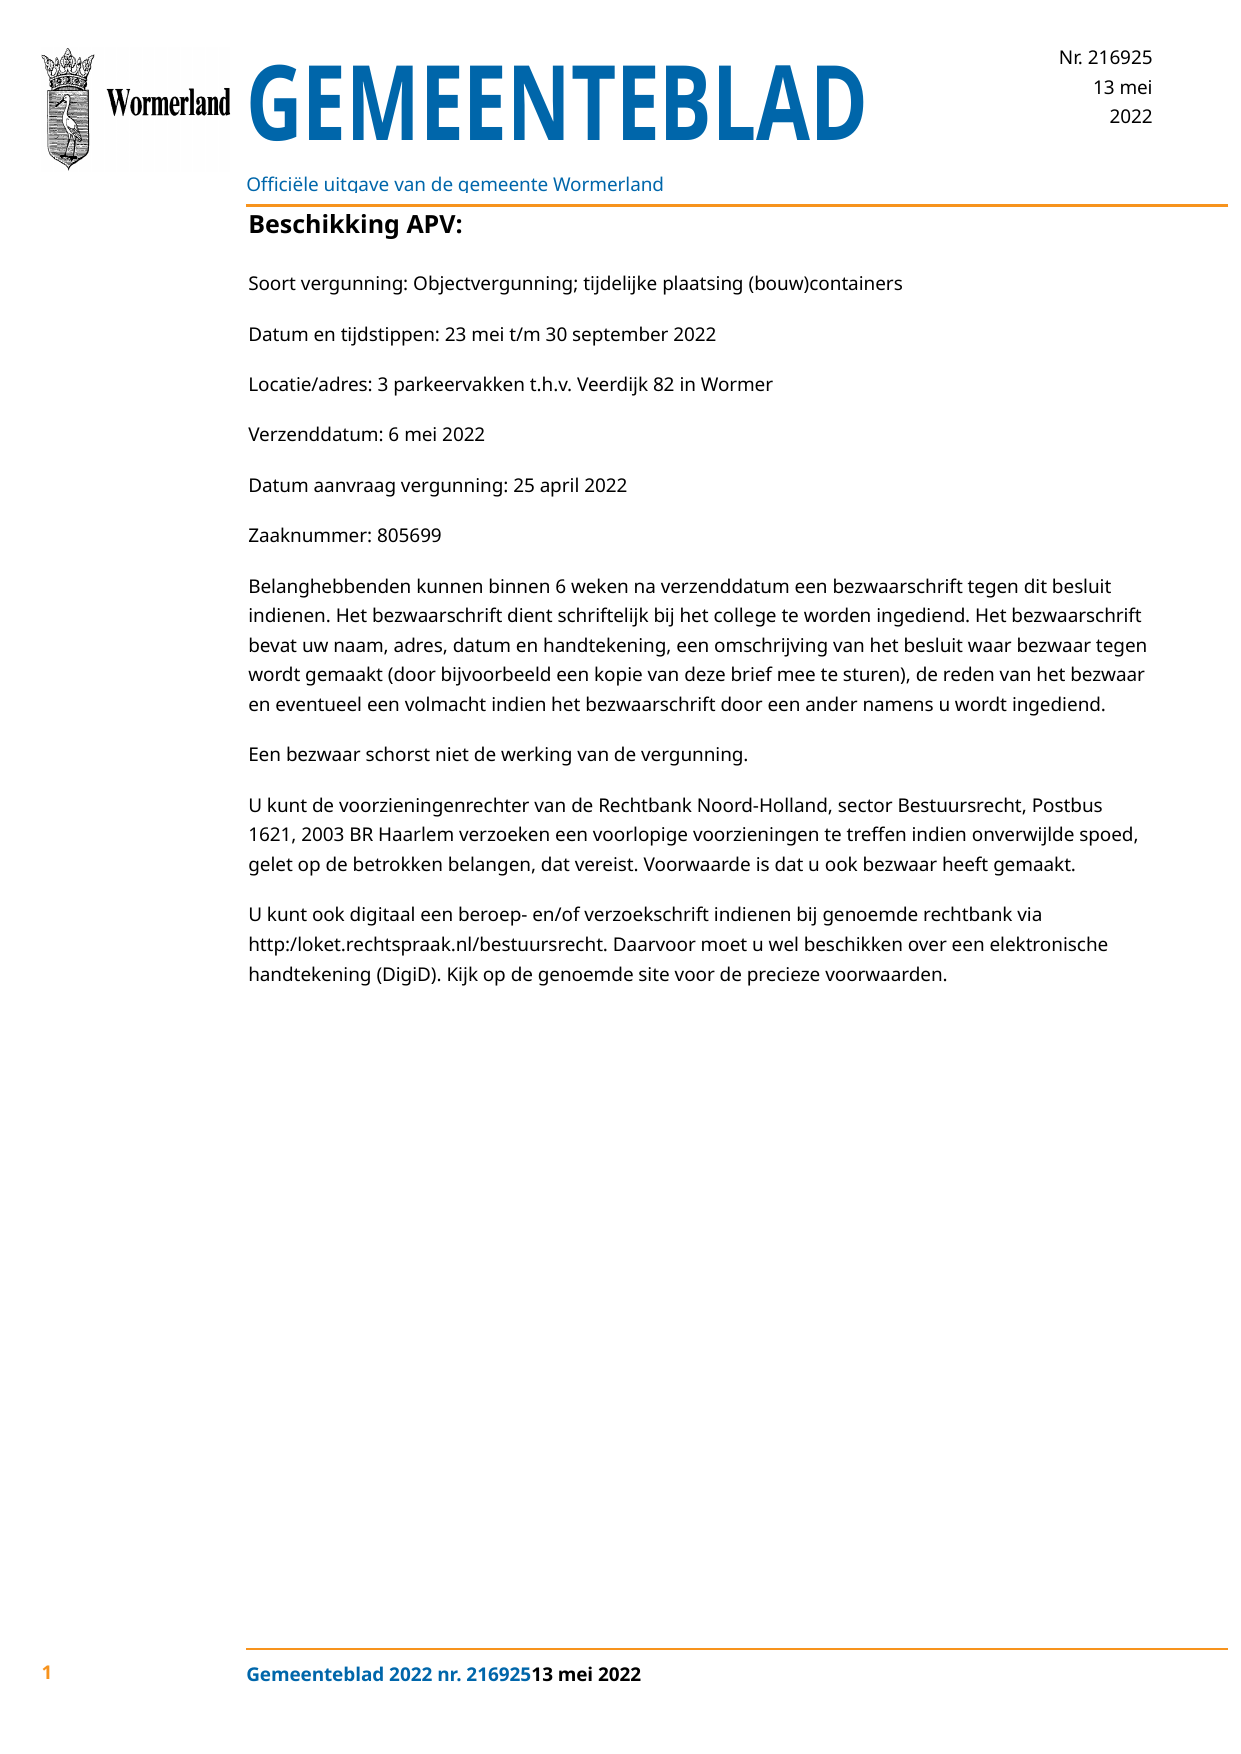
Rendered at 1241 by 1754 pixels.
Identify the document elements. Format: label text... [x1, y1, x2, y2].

text Belanghebbenden kunnen binnen 6 weken na verzenddatum een bezwaarschrift tegen dit besluit indienen. Het bezwaarschrift dient schriftelijk bij het college te worden ingediend. Het bezwaarschrift bevat uw naam, adres, datum en handtekening, een omschrijving van het besluit waar bezwaar tegen wordt gemaakt (door bijvoorbeeld een kopie van deze brief mee te sturen), de reden van het bezwaar en eventueel een volmacht indien het bezwaarschrift door een ander namens u wordt ingediend. [248, 573, 1152, 717]
text U kunt ook digitaal een beroep- en/of verzoekschrift indienen bij genoemde rechtbank via http:/loket.rechtspraak.nl/bestuursrecht. Daarvoor moet u wel beschikken over een elektronische handtekening (DigiD). Kijk op de genoemde site voor de precieze voorwaarden. [248, 902, 1152, 986]
picture [41, 47, 231, 172]
text Datum en tijdstippen: 23 mei t/m 30 september 2022 [248, 321, 1152, 346]
text U kunt de voorzieningenrechter van de Rechtbank Noord-Holland, sector Bestuursrecht, Postbus 1621, 2003 BR Haarlem verzoeken een voorlopige voorzieningen te treffen indien onverwijlde spoed, gelet op de betrokken belangen, dat vereist. Voorwaarde is dat u ook bezwaar heeft gemaakt. [248, 792, 1152, 877]
text Een bezwaar schorst niet de werking van de vergunning. [248, 742, 1152, 767]
text Verzenddatum: 6 mei 2022 [248, 422, 1152, 447]
text Locatie/adres: 3 parkeervakken t.h.v. Veerdijk 82 in Wormer [248, 371, 1152, 397]
text Datum aanvraag vergunning: 25 april 2022 [248, 472, 1152, 498]
text Zaaknummer: 805699 [248, 522, 1152, 548]
text Soort vergunning: Objectvergunning; tijdelijke plaatsing (bouw)containers [248, 270, 1152, 296]
text Beschikking APV: [248, 207, 1152, 241]
